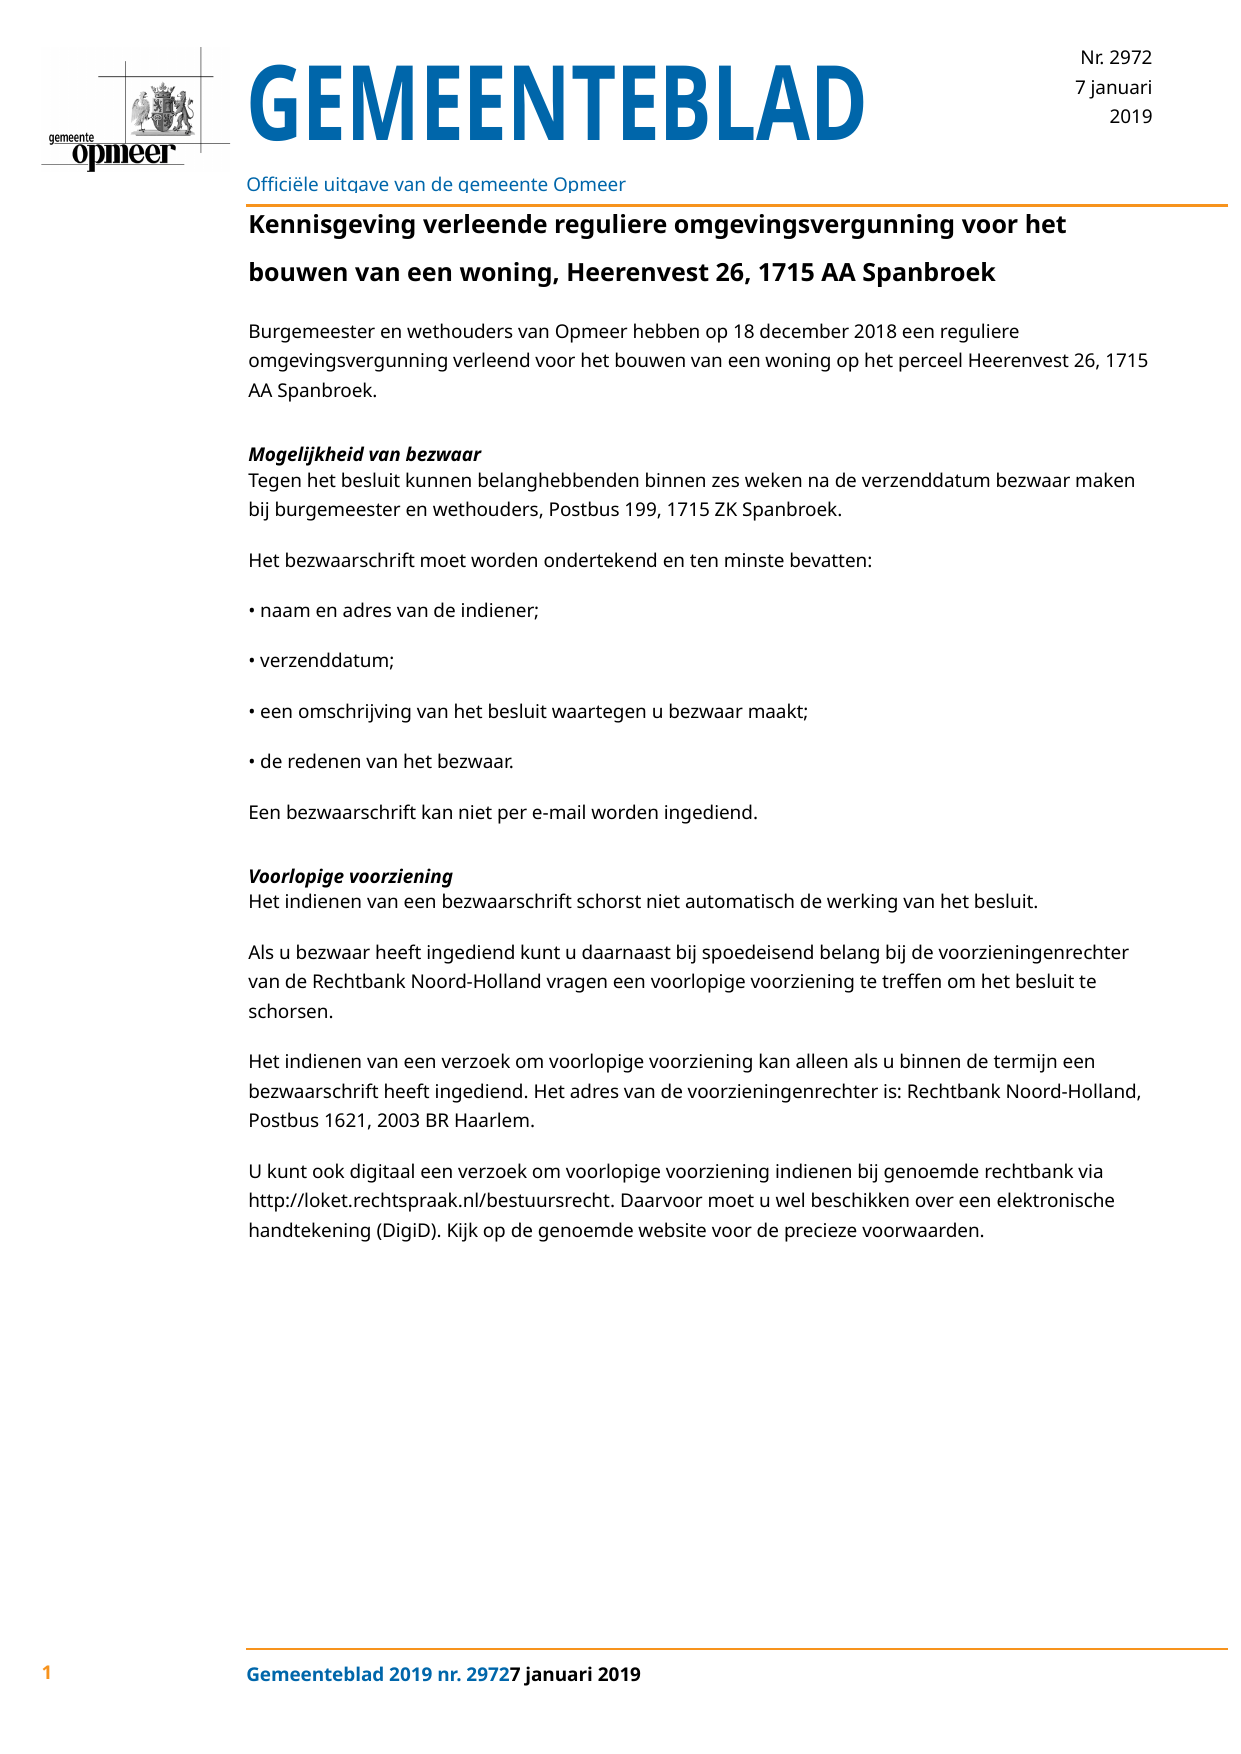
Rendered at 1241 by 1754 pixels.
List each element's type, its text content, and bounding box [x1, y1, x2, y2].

text • een omschrijving van het besluit waartegen u bezwaar maakt; [248, 698, 1152, 724]
text Als u bezwaar heeft ingediend kunt u daarnaast bij spoedeisend belang bij de voorzieningenrechter van de Rechtbank Noord-Holland vragen een voorlopige voorziening te treffen om het besluit te schorsen. [248, 939, 1152, 1024]
text • naam en adres van de indiener; [248, 597, 1152, 623]
text Tegen het besluit kunnen belanghebbenden binnen zes weken na de verzenddatum bezwaar maken bij burgemeester en wethouders, Postbus 199, 1715 ZK Spanbroek. [248, 467, 1152, 522]
text Voorlopige voorziening [248, 863, 1152, 888]
text Een bezwaarschrift kan niet per e-mail worden ingediend. [248, 799, 1152, 824]
text Mogelijkheid van bezwaar [248, 441, 1152, 467]
text • verzenddatum; [248, 648, 1152, 673]
text Het indienen van een verzoek om voorlopige voorziening kan alleen als u binnen de termijn een bezwaarschrift heeft ingediend. Het adres van de voorzieningenrechter is: Rechtbank Noord-Holland, Postbus 1621, 2003 BR Haarlem. [248, 1048, 1152, 1133]
text Kennisgeving verleende reguliere omgevingsvergunning voor het bouwen van een woning, Heerenvest 26, 1715 AA Spanbroek [248, 207, 1152, 288]
text • de redenen van het bezwaar. [248, 748, 1152, 774]
text U kunt ook digitaal een verzoek om voorlopige voorziening indienen bij genoemde rechtbank via http://loket.rechtspraak.nl/bestuursrecht. Daarvoor moet u wel beschikken over een elektronische handtekening (DigiD). Kijk op de genoemde website voor de precieze voorwaarden. [248, 1158, 1152, 1243]
picture [41, 47, 231, 172]
text Het bezwaarschrift moet worden ondertekend en ten minste bevatten: [248, 547, 1152, 572]
text Burgemeester en wethouders van Opmeer hebben op 18 december 2018 een reguliere omgevingsvergunning verleend voor het bouwen van een woning op het perceel Heerenvest 26, 1715 AA Spanbroek. [248, 318, 1152, 403]
text Het indienen van een bezwaarschrift schorst niet automatisch de werking van het besluit. [248, 888, 1152, 914]
